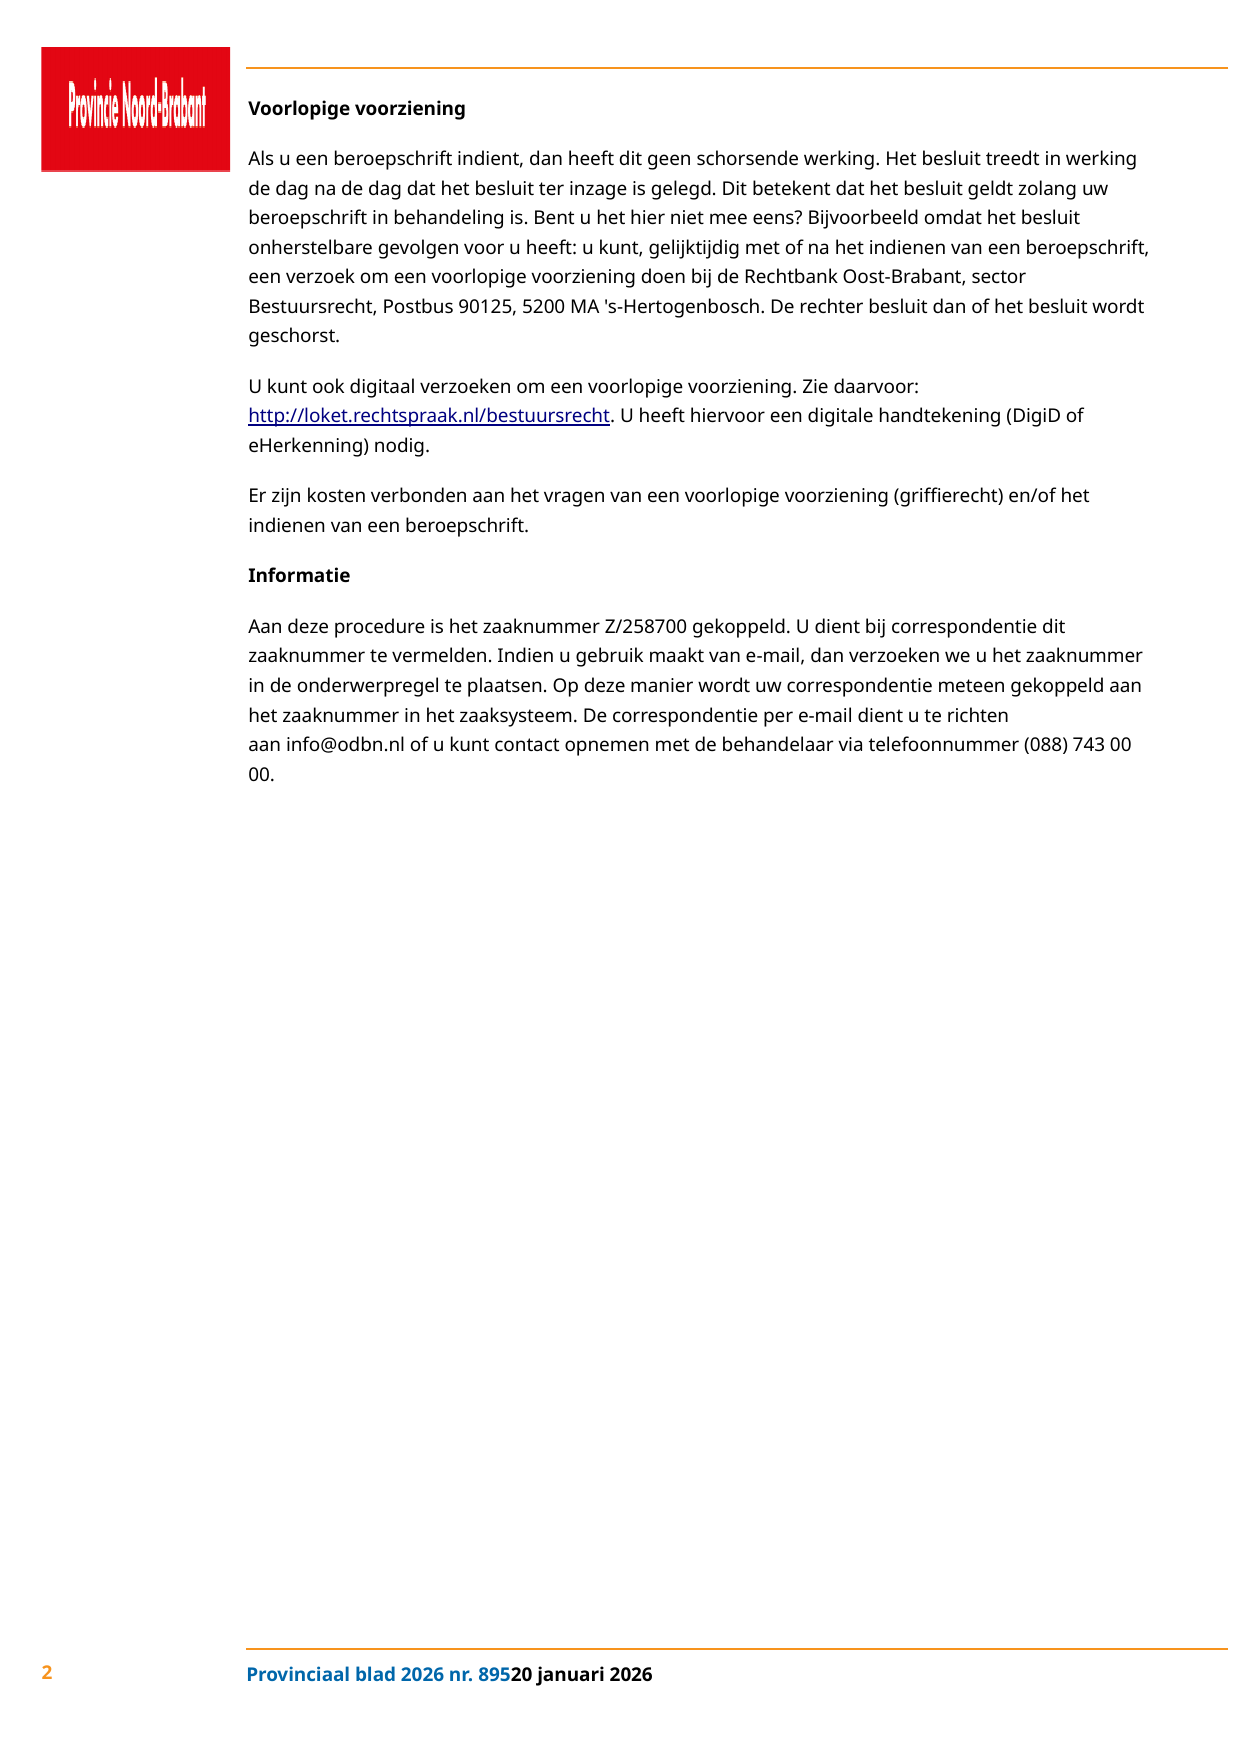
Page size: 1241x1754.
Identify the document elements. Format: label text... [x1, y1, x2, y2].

text Informatie [248, 563, 1152, 588]
text U kunt ook digitaal verzoeken om een voorlopige voorziening. Zie daarvoor: http://loket.rechtspraak.nl/bestuursrecht. U heeft hiervoor een digitale handtekening (DigiD of eHerkenning) nodig. [248, 373, 1152, 458]
picture [41, 47, 231, 172]
text Als u een beroepschrift indient, dan heeft dit geen schorsende werking. Het besluit treedt in werking de dag na de dag dat het besluit ter inzage is gelegd. Dit betekent dat het besluit geldt zolang uw beroepschrift in behandeling is. Bent u het hier niet mee eens? Bijvoorbeeld omdat het besluit onherstelbare gevolgen voor u heeft: u kunt, gelijktijdig met of na het indienen van een beroepschrift, een verzoek om een voorlopige voorziening doen bij de Rechtbank Oost-Brabant, sector Bestuursrecht, Postbus 90125, 5200 MA 's‑Hertogenbosch. De rechter besluit dan of het besluit wordt geschorst. [248, 145, 1152, 348]
text Er zijn kosten verbonden aan het vragen van een voorlopige voorziening (griffierecht) en/of het indienen van een beroepschrift. [248, 483, 1152, 538]
text Voorlopige voorziening [248, 95, 1152, 121]
text Aan deze procedure is het zaaknummer Z/258700 gekoppeld. U dient bij correspondentie dit zaaknummer te vermelden. Indien u gebruik maakt van e-mail, dan verzoeken we u het zaaknummer in de onderwerpregel te plaatsen. Op deze manier wordt uw correspondentie meteen gekoppeld aan het zaaknummer in het zaaksysteem. De correspondentie per e-mail dient u te richten aan info@odbn.nl of u kunt contact opnemen met de behandelaar via telefoonnummer (088) 743 00 00. [248, 613, 1152, 787]
